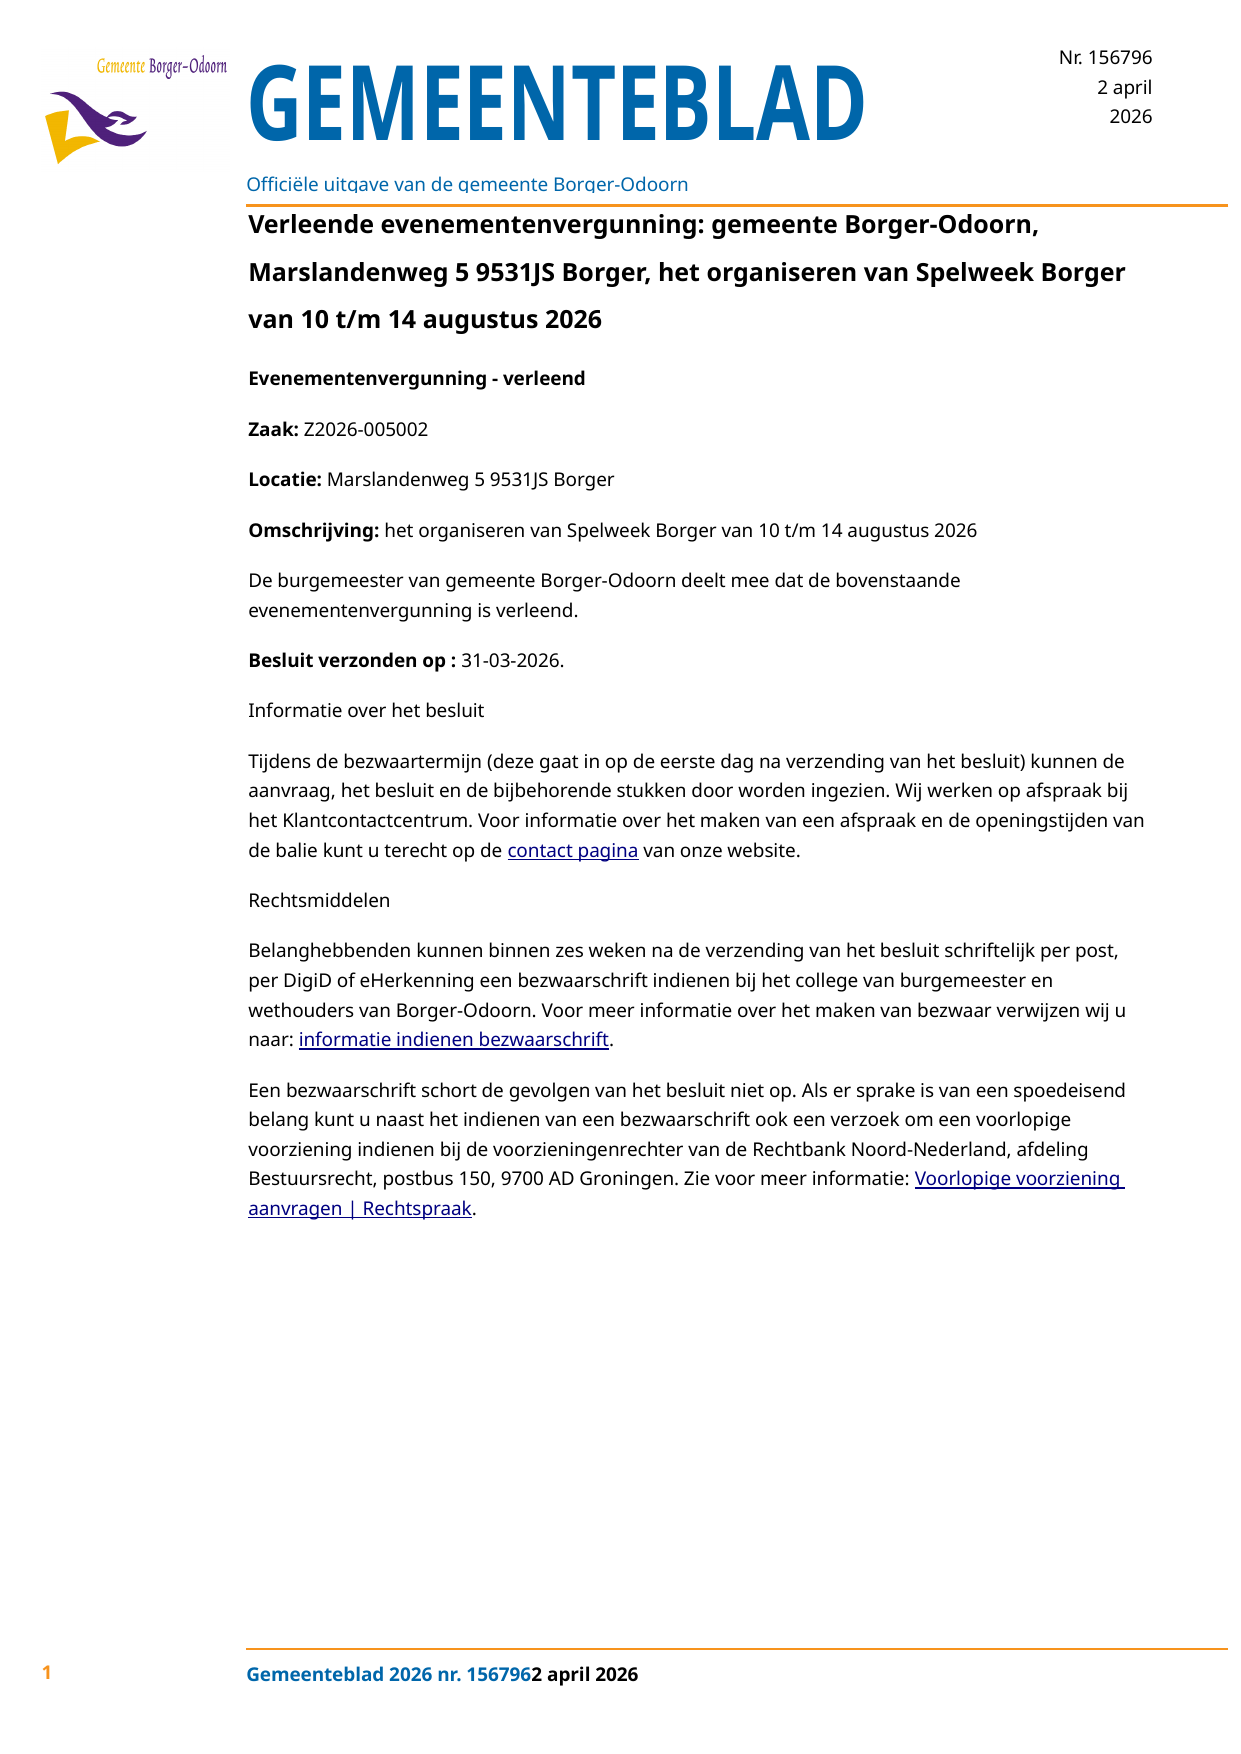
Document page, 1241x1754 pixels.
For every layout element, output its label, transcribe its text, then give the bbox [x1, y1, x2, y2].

text Zaak: Z2026-005002 [248, 416, 1152, 442]
text Omschrijving: het organiseren van Spelweek Borger van 10 t/m 14 augustus 2026 [248, 517, 1152, 542]
text Rechtsmiddelen [248, 887, 1152, 913]
text Verleende evenementenvergunning: gemeente Borger-Odoorn, Marslandenweg 5 9531JS Borger, het organiseren van Spelweek Borger van 10 t/m 14 augustus 2026 [248, 207, 1152, 336]
text Evenementenvergunning - verleend [248, 366, 1152, 391]
picture [41, 47, 231, 172]
text Tijdens de bezwaartermijn (deze gaat in op de eerste dag na verzending van het besluit) kunnen de aanvraag, het besluit en de bijbehorende stukken door worden ingezien. Wij werken op afspraak bij het Klantcontactcentrum. Voor informatie over het maken van een afspraak en de openingstijden van de balie kunt u terecht op de contact pagina van onze website. [248, 748, 1152, 862]
text De burgemeester van gemeente Borger-Odoorn deelt mee dat de bovenstaande evenementenvergunning is verleend. [248, 567, 1152, 622]
text Informatie over het besluit [248, 698, 1152, 723]
text Een bezwaarschrift schort de gevolgen van het besluit niet op. Als er sprake is van een spoedeisend belang kunt u naast het indienen van een bezwaarschrift ook een verzoek om een voorlopige voorziening indienen bij de voorzieningenrechter van de Rechtbank Noord-Nederland, afdeling Bestuursrecht, postbus 150, 9700 AD Groningen. Zie voor meer informatie: Voorlopige voorziening aanvragen | Rechtspraak. [248, 1077, 1152, 1221]
text Belanghebbenden kunnen binnen zes weken na de verzending van het besluit schriftelijk per post, per DigiD of eHerkenning een bezwaarschrift indienen bij het college van burgemeester en wethouders van Borger-Odoorn. Voor meer informatie over het maken van bezwaar verwijzen wij u naar: informatie indienen bezwaarschrift. [248, 938, 1152, 1052]
text Locatie: Marslandenweg 5 9531JS Borger [248, 466, 1152, 492]
text Besluit verzonden op : 31-03-2026. [248, 647, 1152, 673]
